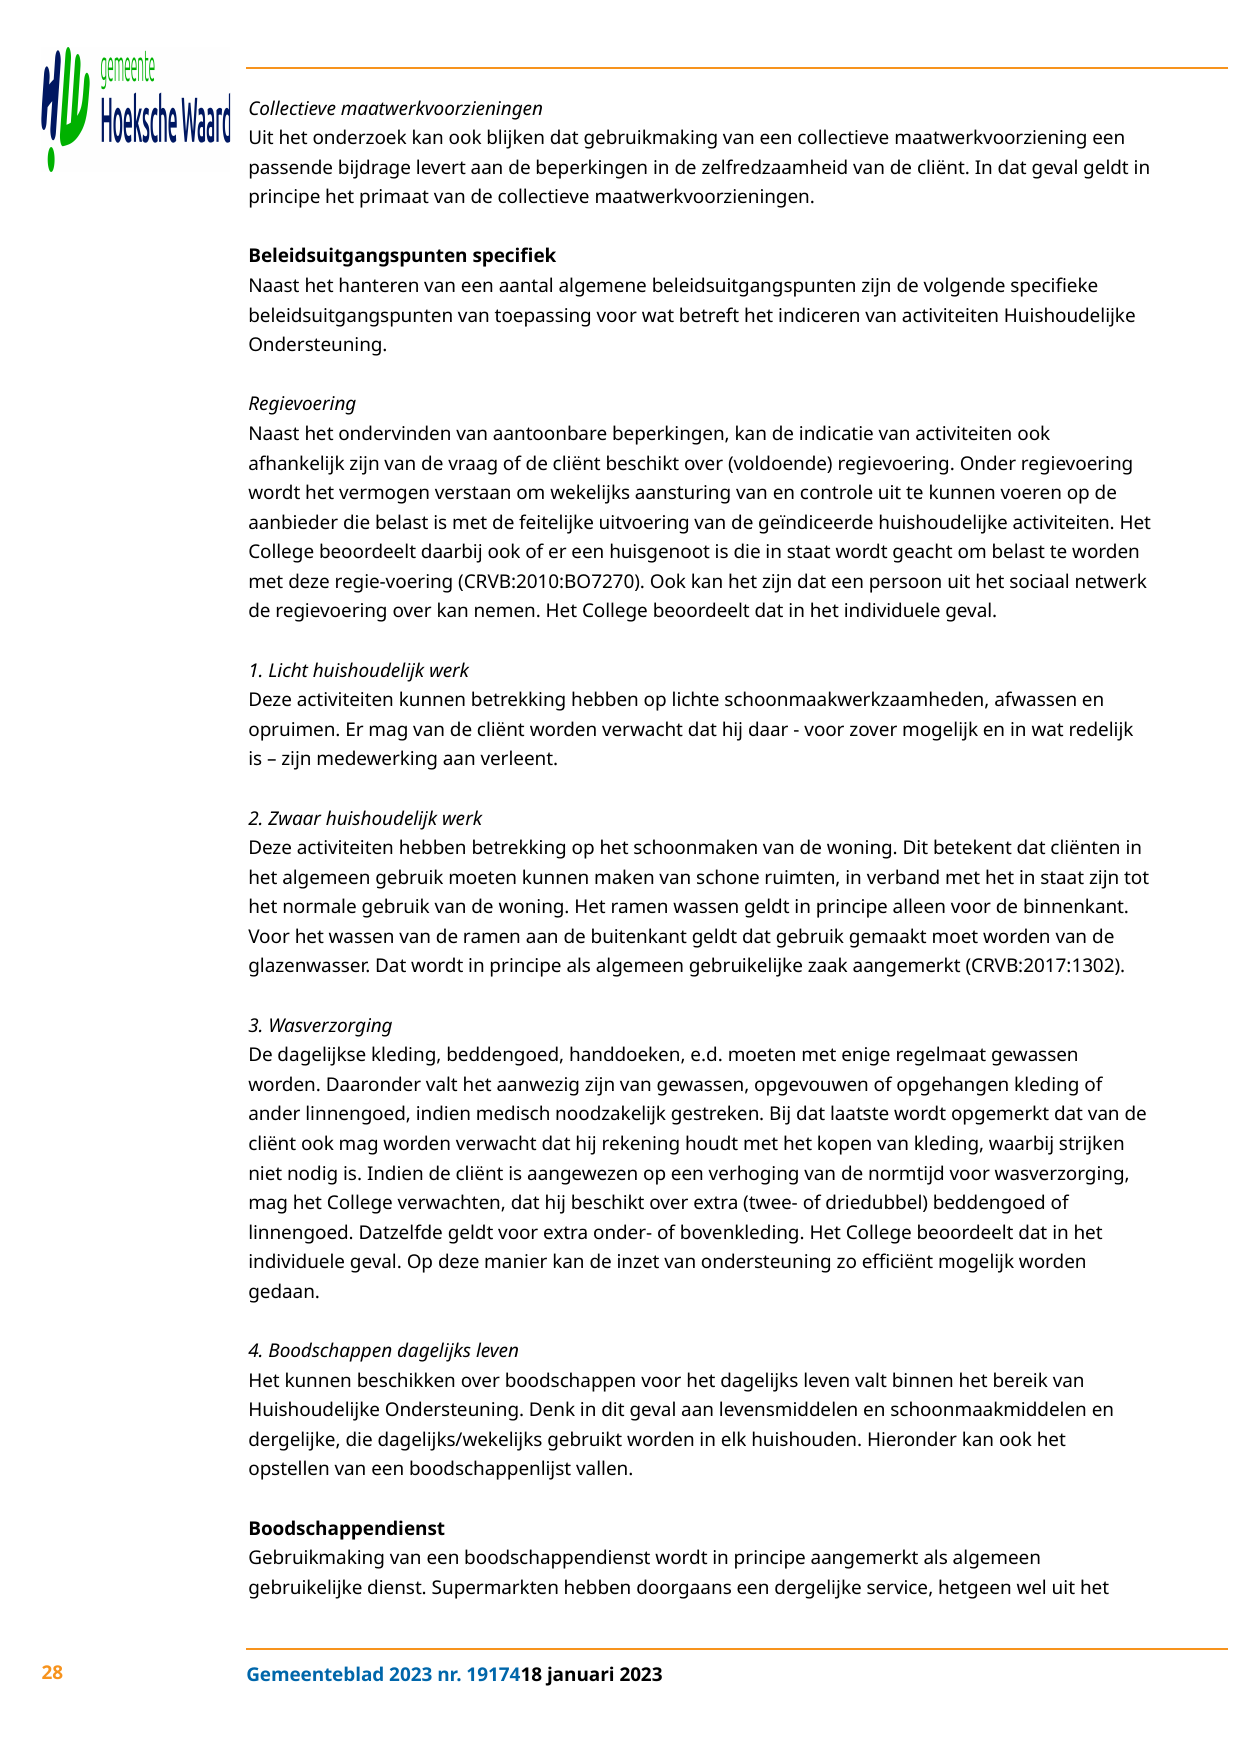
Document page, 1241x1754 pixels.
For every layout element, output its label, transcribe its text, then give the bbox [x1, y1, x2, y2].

text Collectieve maatwerkvoorzieningen [248, 95, 1152, 121]
text Boodschappendienst [248, 1515, 1152, 1541]
text 3. Wasverzorging [248, 1012, 1152, 1038]
text Deze activiteiten hebben betrekking op het schoonmaken van de woning. Dit betekent dat cliënten in het algemeen gebruik moeten kunnen maken van schone ruimten, in verband met het in staat zijn tot het normale gebruik van de woning. Het ramen wassen geldt in principe alleen voor de binnenkant. Voor het wassen van de ramen aan de buitenkant geldt dat gebruik gemaakt moet worden van de glazenwasser. Dat wordt in principe als algemeen gebruikelijke zaak aangemerkt (CRVB:2017:1302). [248, 834, 1152, 978]
text Beleidsuitgangspunten specifiek [248, 243, 1152, 268]
text Gebruikmaking van een boodschappendienst wordt in principe aangemerkt als algemeen gebruikelijke dienst. Supermarkten hebben doorgaans een dergelijke service, hetgeen wel uit het [248, 1544, 1152, 1600]
text Naast het hanteren van een aantal algemene beleidsuitgangspunten zijn de volgende specifieke beleidsuitgangspunten van toepassing voor wat betreft het indiceren van activiteiten Huishoudelijke Ondersteuning. [248, 272, 1152, 357]
picture [41, 47, 231, 172]
text De dagelijkse kleding, beddengoed, handdoeken, e.d. moeten met enige regelmaat gewassen worden. Daaronder valt het aanwezig zijn van gewassen, opgevouwen of opgehangen kleding of ander linnengoed, indien medisch noodzakelijk gestreken. Bij dat laatste wordt opgemerkt dat van de cliënt ook mag worden verwacht dat hij rekening houdt met het kopen van kleding, waarbij strijken niet nodig is. Indien de cliënt is aangewezen op een verhoging van de normtijd voor wasverzorging, mag het College verwachten, dat hij beschikt over extra (twee- of driedubbel) beddengoed of linnengoed. Datzelfde geldt voor extra onder- of bovenkleding. Het College beoordeelt dat in het individuele geval. Op deze manier kan de inzet van ondersteuning zo efficiënt mogelijk worden gedaan. [248, 1041, 1152, 1304]
text 1. Licht huishoudelijk werk [248, 657, 1152, 683]
text 2. Zwaar huishoudelijk werk [248, 805, 1152, 831]
text Uit het onderzoek kan ook blijken dat gebruikmaking van een collectieve maatwerkvoorziening een passende bijdrage levert aan de beperkingen in de zelfredzaamheid van de cliënt. In dat geval geldt in principe het primaat van de collectieve maatwerkvoorzieningen. [248, 124, 1152, 209]
text Naast het ondervinden van aantoonbare beperkingen, kan de indicatie van activiteiten ook afhankelijk zijn van de vraag of de cliënt beschikt over (voldoende) regievoering. Onder regievoering wordt het vermogen verstaan om wekelijks aansturing van en controle uit te kunnen voeren op de aanbieder die belast is met de feitelijke uitvoering van de geïndiceerde huishoudelijke activiteiten. Het College beoordeelt daarbij ook of er een huisgenoot is die in staat wordt geacht om belast te worden met deze regie-voering (CRVB:2010:BO7270). Ook kan het zijn dat een persoon uit het sociaal netwerk de regievoering over kan nemen. Het College beoordeelt dat in het individuele geval. [248, 420, 1152, 623]
text Regievoering [248, 391, 1152, 416]
text Het kunnen beschikken over boodschappen voor het dagelijks leven valt binnen het bereik van Huishoudelijke Ondersteuning. Denk in dit geval aan levensmiddelen en schoonmaakmiddelen en dergelijke, die dagelijks/wekelijks gebruikt worden in elk huishouden. Hieronder kan ook het opstellen van een boodschappenlijst vallen. [248, 1367, 1152, 1481]
text 4. Boodschappen dagelijks leven [248, 1337, 1152, 1363]
text Deze activiteiten kunnen betrekking hebben op lichte schoonmaakwerkzaamheden, afwassen en opruimen. Er mag van de cliënt worden verwacht dat hij daar - voor zover mogelijk en in wat redelijk is – zijn medewerking aan verleent. [248, 686, 1152, 771]
